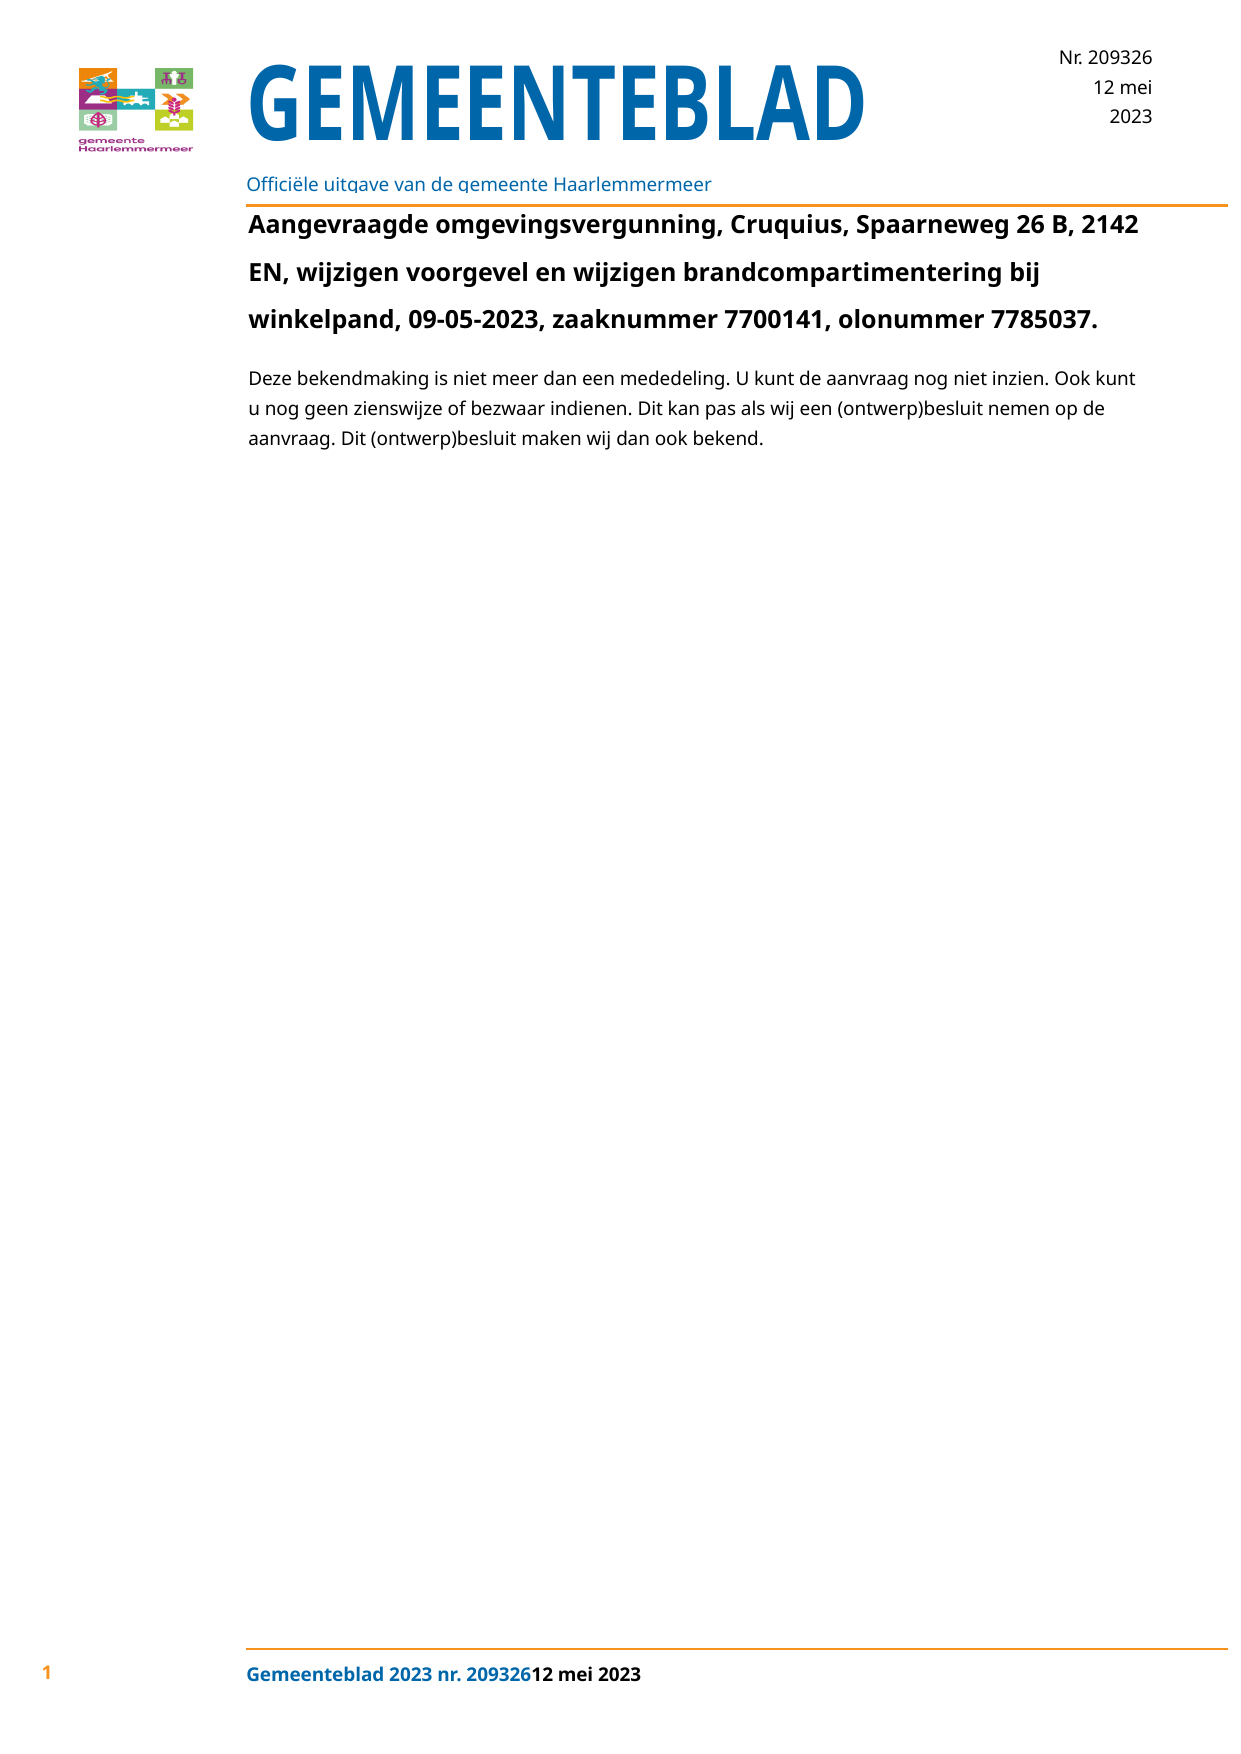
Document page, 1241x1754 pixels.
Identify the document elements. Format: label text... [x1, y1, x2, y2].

text Aangevraagde omgevingsvergunning, Cruquius, Spaarneweg 26 B, 2142 EN, wijzigen voorgevel en wijzigen brandcompartimentering bij winkelpand, 09-05-2023, zaaknummer 7700141, olonummer 7785037. [248, 207, 1152, 336]
text Deze bekendmaking is niet meer dan een mededeling. U kunt de aanvraag nog niet inzien. Ook kunt u nog geen zienswijze of bezwaar indienen. Dit kan pas als wij een (ontwerp)besluit nemen op de aanvraag. Dit (ontwerp)besluit maken wij dan ook bekend. [248, 366, 1152, 450]
picture [41, 47, 231, 172]
